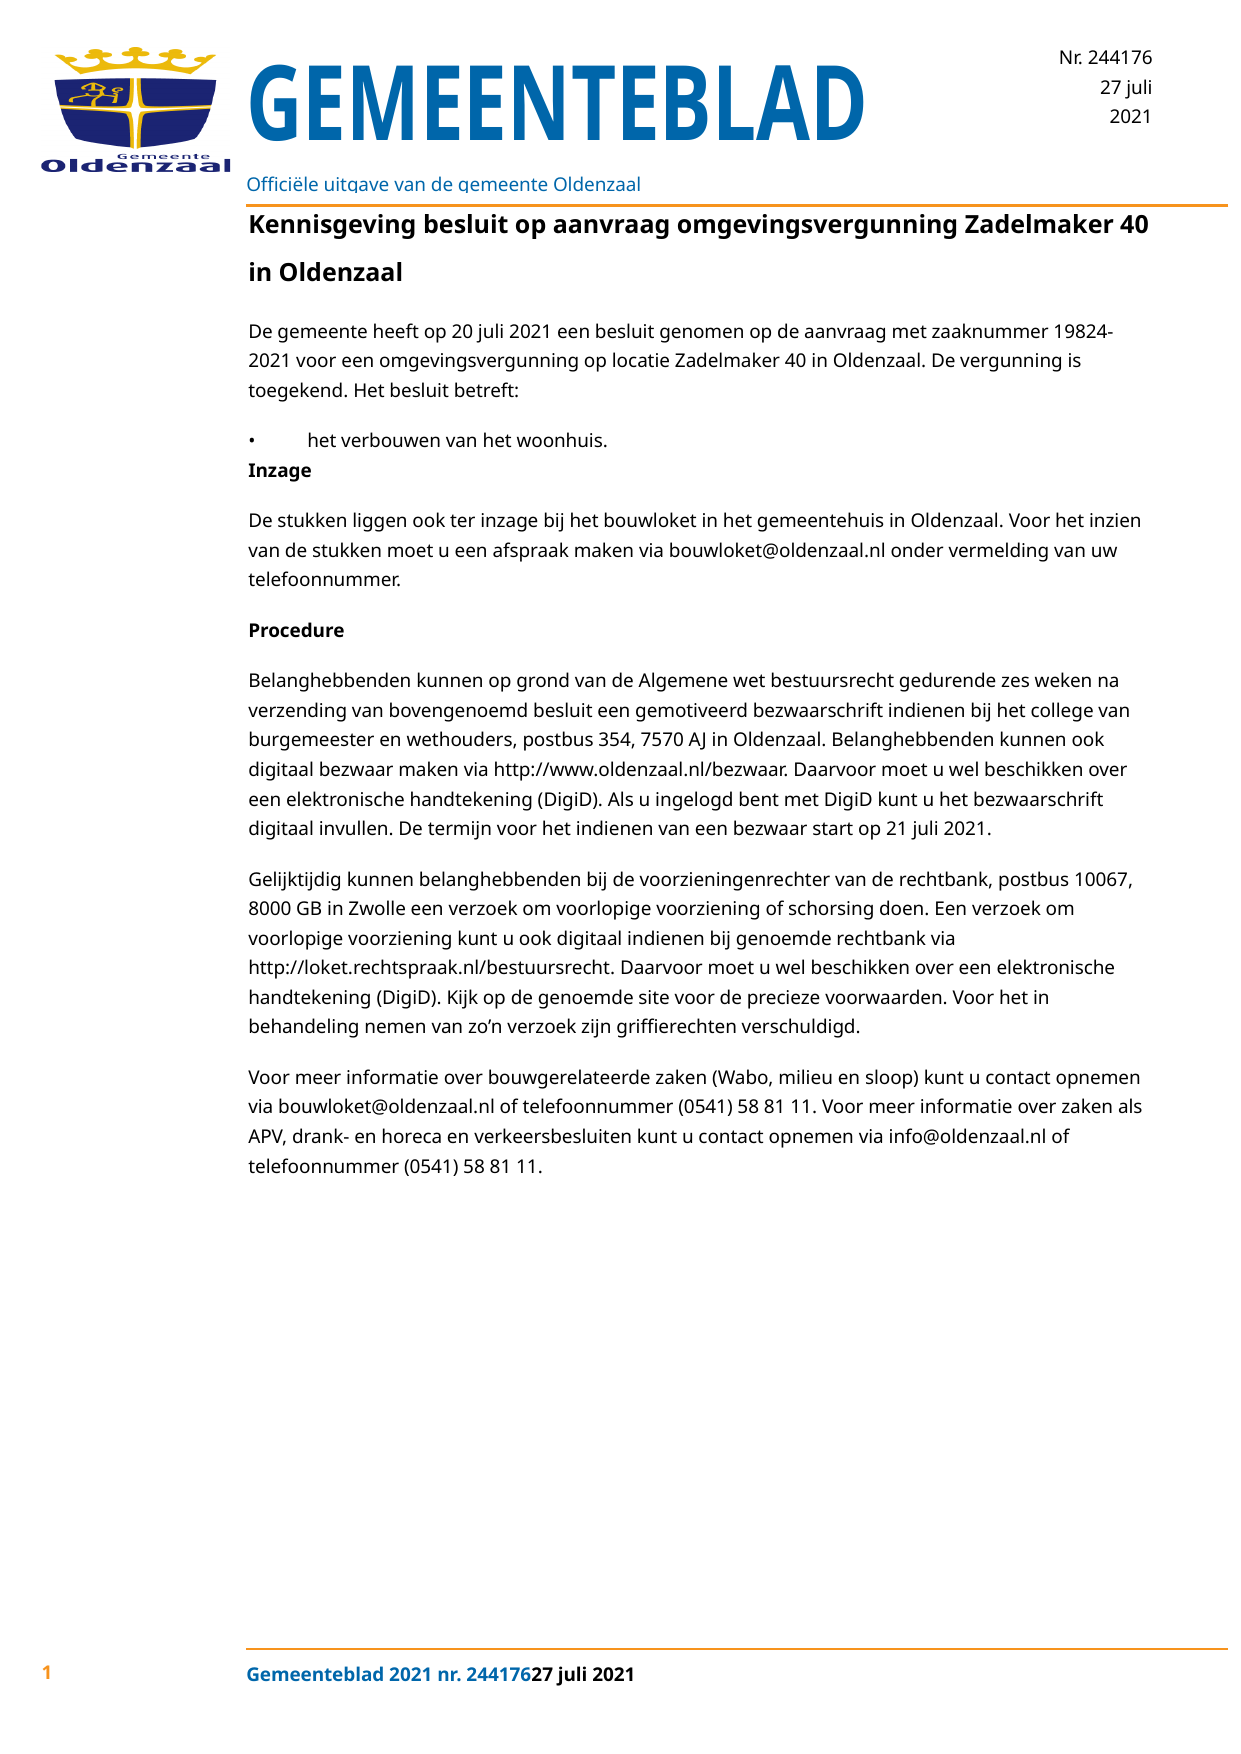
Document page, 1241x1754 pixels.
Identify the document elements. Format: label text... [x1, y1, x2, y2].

text Procedure [248, 617, 1152, 643]
text Gelijktijdig kunnen belanghebbenden bij de voorzieningenrechter van de rechtbank, postbus 10067, 8000 GB in Zwolle een verzoek om voorlopige voorziening of schorsing doen. Een verzoek om voorlopige voorziening kunt u ook digitaal indienen bij genoemde rechtbank via http://loket.rechtspraak.nl/bestuursrecht. Daarvoor moet u wel beschikken over een elektronische handtekening (DigiD). Kijk op de genoemde site voor de precieze voorwaarden. Voor het in behandeling nemen van zo’n verzoek zijn griffierechten verschuldigd. [248, 866, 1152, 1039]
text De stukken liggen ook ter inzage bij het bouwloket in het gemeentehuis in Oldenzaal. Voor het inzien van de stukken moet u een afspraak maken via bouwloket@oldenzaal.nl onder vermelding van uw telefoonnummer. [248, 507, 1152, 592]
text Belanghebbenden kunnen op grond van de Algemene wet bestuursrecht gedurende zes weken na verzending van bovengenoemd besluit een gemotiveerd bezwaarschrift indienen bij het college van burgemeester en wethouders, postbus 354, 7570 AJ in Oldenzaal. Belanghebbenden kunnen ook digitaal bezwaar maken via http://www.oldenzaal.nl/bezwaar. Daarvoor moet u wel beschikken over een elektronische handtekening (DigiD). Als u ingelogd bent met DigiD kunt u het bezwaarschrift digitaal invullen. De termijn voor het indienen van een bezwaar start op 21 juli 2021. [248, 667, 1152, 841]
text Inzage [248, 457, 1152, 483]
picture [41, 47, 231, 172]
text Voor meer informatie over bouwgerelateerde zaken (Wabo, milieu en sloop) kunt u contact opnemen via bouwloket@oldenzaal.nl of telefoonnummer (0541) 58 81 11. Voor meer informatie over zaken als APV, drank- en horeca en verkeersbesluiten kunt u contact opnemen via info@oldenzaal.nl of telefoonnummer (0541) 58 81 11. [248, 1064, 1152, 1179]
list het verbouwen van het woonhuis. [248, 427, 1152, 453]
text De gemeente heeft op 20 juli 2021 een besluit genomen op de aanvraag met zaaknummer 19824-2021 voor een omgevingsvergunning op locatie Zadelmaker 40 in Oldenzaal. De vergunning is toegekend. Het besluit betreft: [248, 318, 1152, 403]
text Kennisgeving besluit op aanvraag omgevingsvergunning Zadelmaker 40 in Oldenzaal [248, 207, 1152, 288]
